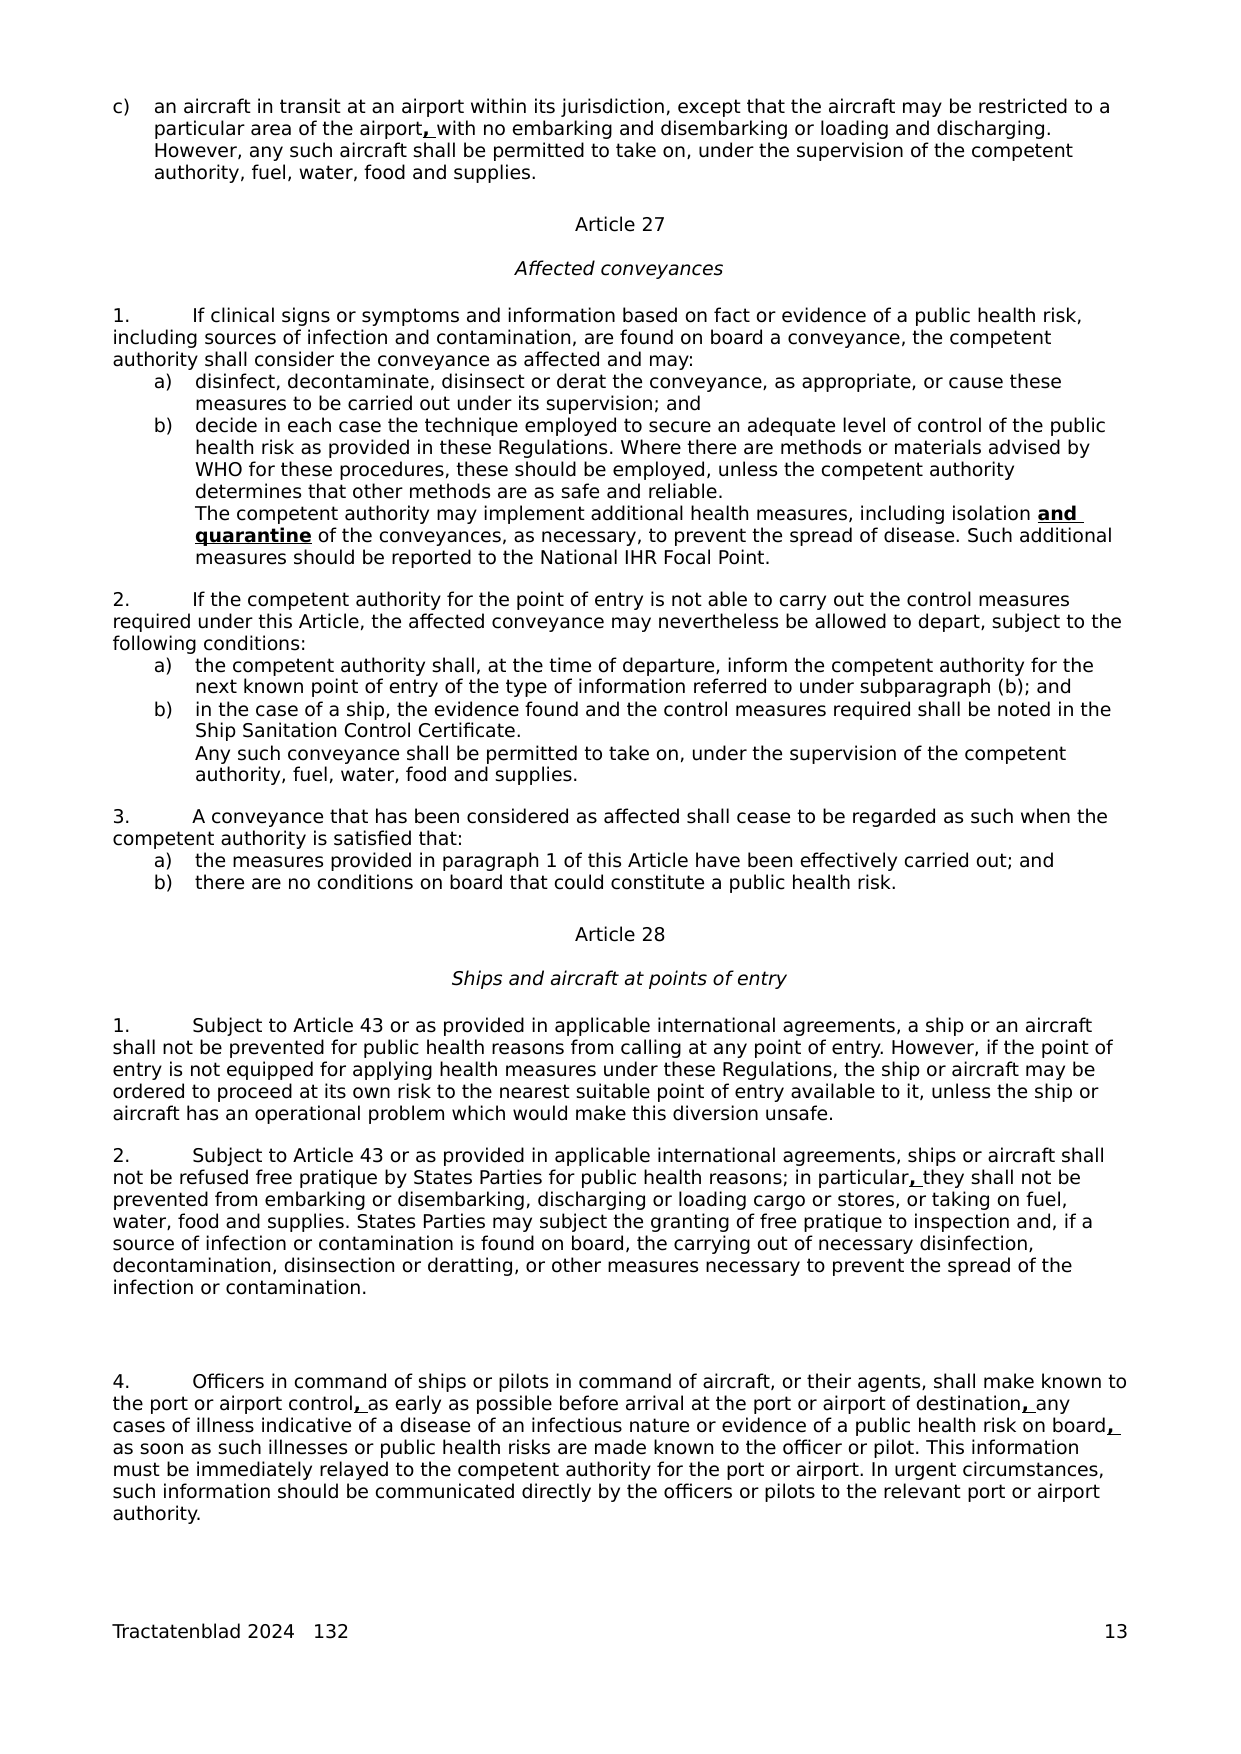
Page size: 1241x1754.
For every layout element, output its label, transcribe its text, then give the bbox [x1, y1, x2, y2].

text 1. If clinical signs or symptoms and information based on fact or evidence of a public health risk, including sources of infection and contamination, are found on board a conveyance, the competent authority shall consider the conveyance as affected and may: [112, 305, 1128, 371]
text b) in the case of a ship, the evidence found and the control measures required shall be noted in the Ship Sanitation Control Certificate. [153, 698, 1128, 742]
text b) there are no conditions on board that could constitute a public health risk. [153, 872, 1128, 894]
subtitle Article 27 Affected conveyances [112, 214, 1128, 280]
text 2. Subject to Article 43 or as provided in applicable international agreements, ships or aircraft shall not be refused free pratique by States Parties for public health reasons; in particular, they shall not be prevented from embarking or disembarking, discharging or loading cargo or stores, or taking on fuel, water, food and supplies. States Parties may subject the granting of free pratique to inspection and, if a source of infection or contamination is found on board, the carrying out of necessary disinfection, decontamination, disinsection or deratting, or other measures necessary to prevent the spread of the infection or contamination. [112, 1145, 1128, 1299]
text a) the measures provided in paragraph 1 of this Article have been effectively carried out; and [153, 850, 1128, 872]
text b) decide in each case the technique employed to secure an adequate level of control of the public health risk as provided in these Regulations. Where there are methods or materials advised by WHO for these procedures, these should be employed, unless the competent authority determines that other methods are as safe and reliable. [153, 415, 1128, 503]
text 3. A conveyance that has been considered as affected shall cease to be regarded as such when the competent authority is satisfied that: [112, 806, 1128, 850]
text c) an aircraft in transit at an airport within its jurisdiction, except that the aircraft may be restricted to a particular area of the airport, with no embarking and disembarking or loading and discharging. However, any such aircraft shall be permitted to take on, under the supervision of the competent authority, fuel, water, food and supplies. [112, 96, 1128, 184]
text Any such conveyance shall be permitted to take on, under the supervision of the competent authority, fuel, water, food and supplies. [195, 742, 1128, 786]
text a) disinfect, decontaminate, disinsect or derat the conveyance, as appropriate, or cause these measures to be carried out under its supervision; and [153, 371, 1128, 415]
subtitle Article 28 Ships and aircraft at points of entry [112, 924, 1128, 990]
text 2. If the competent authority for the point of entry is not able to carry out the control measures required under this Article, the affected conveyance may nevertheless be allowed to depart, subject to the following conditions: [112, 588, 1128, 654]
text a) the competent authority shall, at the time of departure, inform the competent authority for the next known point of entry of the type of information referred to under subparagraph (b); and [153, 654, 1128, 698]
text 1. Subject to Article 43 or as provided in applicable international agreements, a ship or an aircraft shall not be prevented for public health reasons from calling at any point of entry. However, if the point of entry is not equipped for applying health measures under these Regulations, the ship or aircraft may be ordered to proceed at its own risk to the nearest suitable point of entry available to it, unless the ship or aircraft has an operational problem which would make this diversion unsafe. [112, 1015, 1128, 1125]
text The competent authority may implement additional health measures, including isolation and quarantine of the conveyances, as necessary, to prevent the spread of disease. Such additional measures should be reported to the National IHR Focal Point. [195, 503, 1128, 568]
text 4. Officers in command of ships or pilots in command of aircraft, or their agents, shall make known to the port or airport control, as early as possible before arrival at the port or airport of destination, any cases of illness indicative of a disease of an infectious nature or evidence of a public health risk on board, as soon as such illnesses or public health risks are made known to the officer or pilot. This information must be immediately relayed to the competent authority for the port or airport. In urgent circumstances, such information should be communicated directly by the officers or pilots to the relevant port or airport authority. [112, 1371, 1128, 1525]
